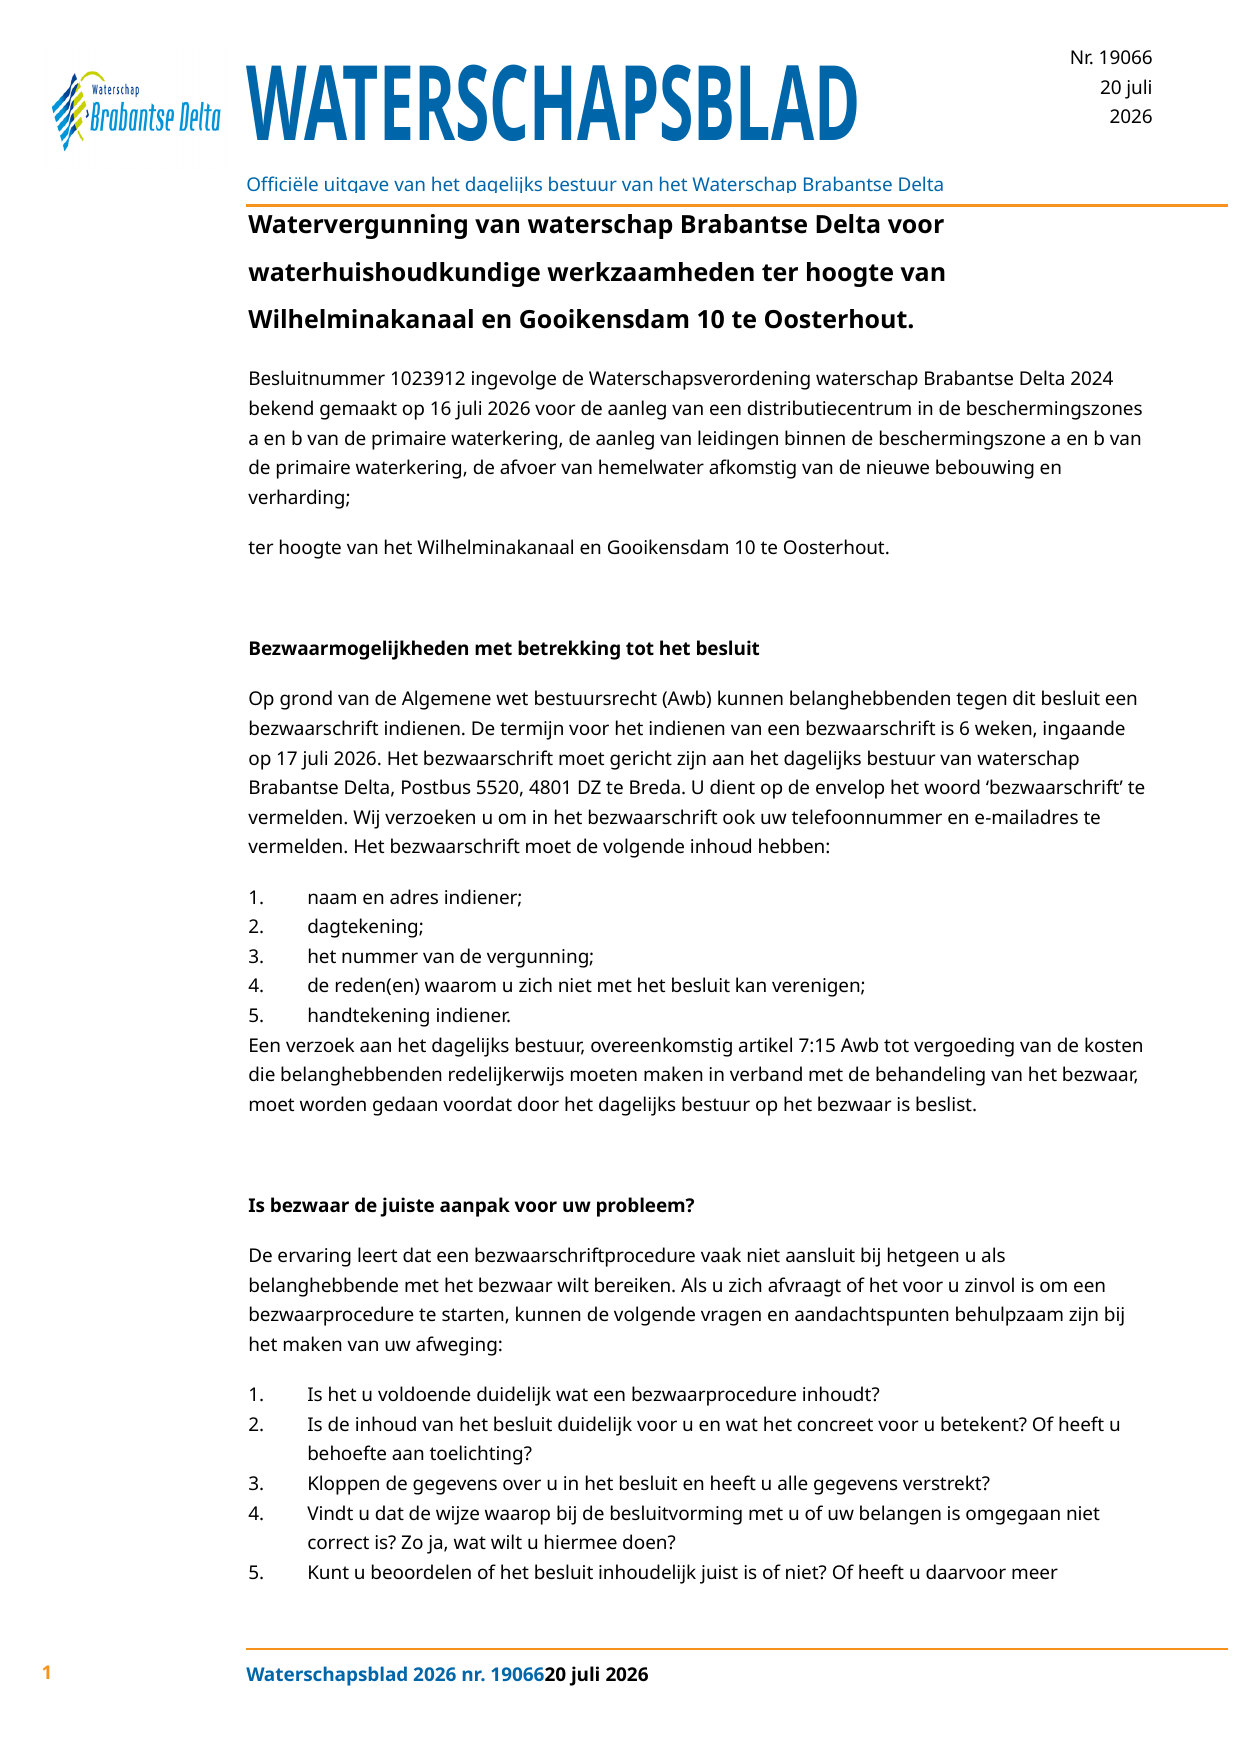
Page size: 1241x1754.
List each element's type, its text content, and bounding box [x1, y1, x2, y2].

list Is de inhoud van het besluit duidelijk voor u en wat het concreet voor u betekent? Of heeft u behoefte aan toelichting? [248, 1411, 1152, 1466]
list dagtekening; [248, 913, 1152, 939]
picture [41, 47, 231, 172]
text Is bezwaar de juiste aanpak voor uw probleem? [248, 1192, 1152, 1217]
list Kunt u beoordelen of het besluit inhoudelijk juist is of niet? Of heeft u daarvoor meer [248, 1559, 1152, 1584]
list Kloppen de gegevens over u in het besluit en heeft u alle gegevens verstrekt? [248, 1470, 1152, 1496]
list handtekening indiener. [248, 1002, 1152, 1028]
text Watervergunning van waterschap Brabantse Delta voor waterhuishoudkundige werkzaamheden ter hoogte van Wilhelminakanaal en Gooikensdam 10 te Oosterhout. [248, 207, 1152, 336]
list de reden(en) waarom u zich niet met het besluit kan verenigen; [248, 973, 1152, 998]
text Besluitnummer 1023912 ingevolge de Waterschapsverordening waterschap Brabantse Delta 2024 bekend gemaakt op 16 juli 2026 voor de aanleg van een distributiecentrum in de beschermingszones a en b van de primaire waterkering, de aanleg van leidingen binnen de beschermingszone a en b van de primaire waterkering, de afvoer van hemelwater afkomstig van de nieuwe bebouwing en verharding; [248, 366, 1152, 509]
text Een verzoek aan het dagelijks bestuur, overeenkomstig artikel 7:15 Awb tot vergoeding van de kosten die belanghebbenden redelijkerwijs moeten maken in verband met de behandeling van het bezwaar, moet worden gedaan voordat door het dagelijks bestuur op het bezwaar is beslist. [248, 1032, 1152, 1117]
list Vindt u dat de wijze waarop bij de besluitvorming met u of uw belangen is omgegaan niet correct is? Zo ja, wat wilt u hiermee doen? [248, 1500, 1152, 1555]
text De ervaring leert dat een bezwaarschriftprocedure vaak niet aansluit bij hetgeen u als belanghebbende met het bezwaar wilt bereiken. Als u zich afvraagt of het voor u zinvol is om een bezwaarprocedure te starten, kunnen de volgende vragen en aandachtspunten behulpzaam zijn bij het maken van uw afweging: [248, 1242, 1152, 1357]
list naam en adres indiener; [248, 884, 1152, 909]
text ter hoogte van het Wilhelminakanaal en Gooikensdam 10 te Oosterhout. [248, 534, 1152, 560]
list Is het u voldoende duidelijk wat een bezwaarprocedure inhoudt? [248, 1381, 1152, 1407]
text Op grond van de Algemene wet bestuursrecht (Awb) kunnen belanghebbenden tegen dit besluit een bezwaarschrift indienen. De termijn voor het indienen van een bezwaarschrift is 6 weken, ingaande op 17 juli 2026. Het bezwaarschrift moet gericht zijn aan het dagelijks bestuur van waterschap Brabantse Delta, Postbus 5520, 4801 DZ te Breda. U dient op de envelop het woord ‘bezwaarschrift’ te vermelden. Wij verzoeken u om in het bezwaarschrift ook uw telefoonnummer en e‑mailadres te vermelden. Het bezwaarschrift moet de volgende inhoud hebben: [248, 686, 1152, 859]
text Bezwaarmogelijkheden met betrekking tot het besluit [248, 635, 1152, 661]
list het nummer van de vergunning; [248, 943, 1152, 969]
